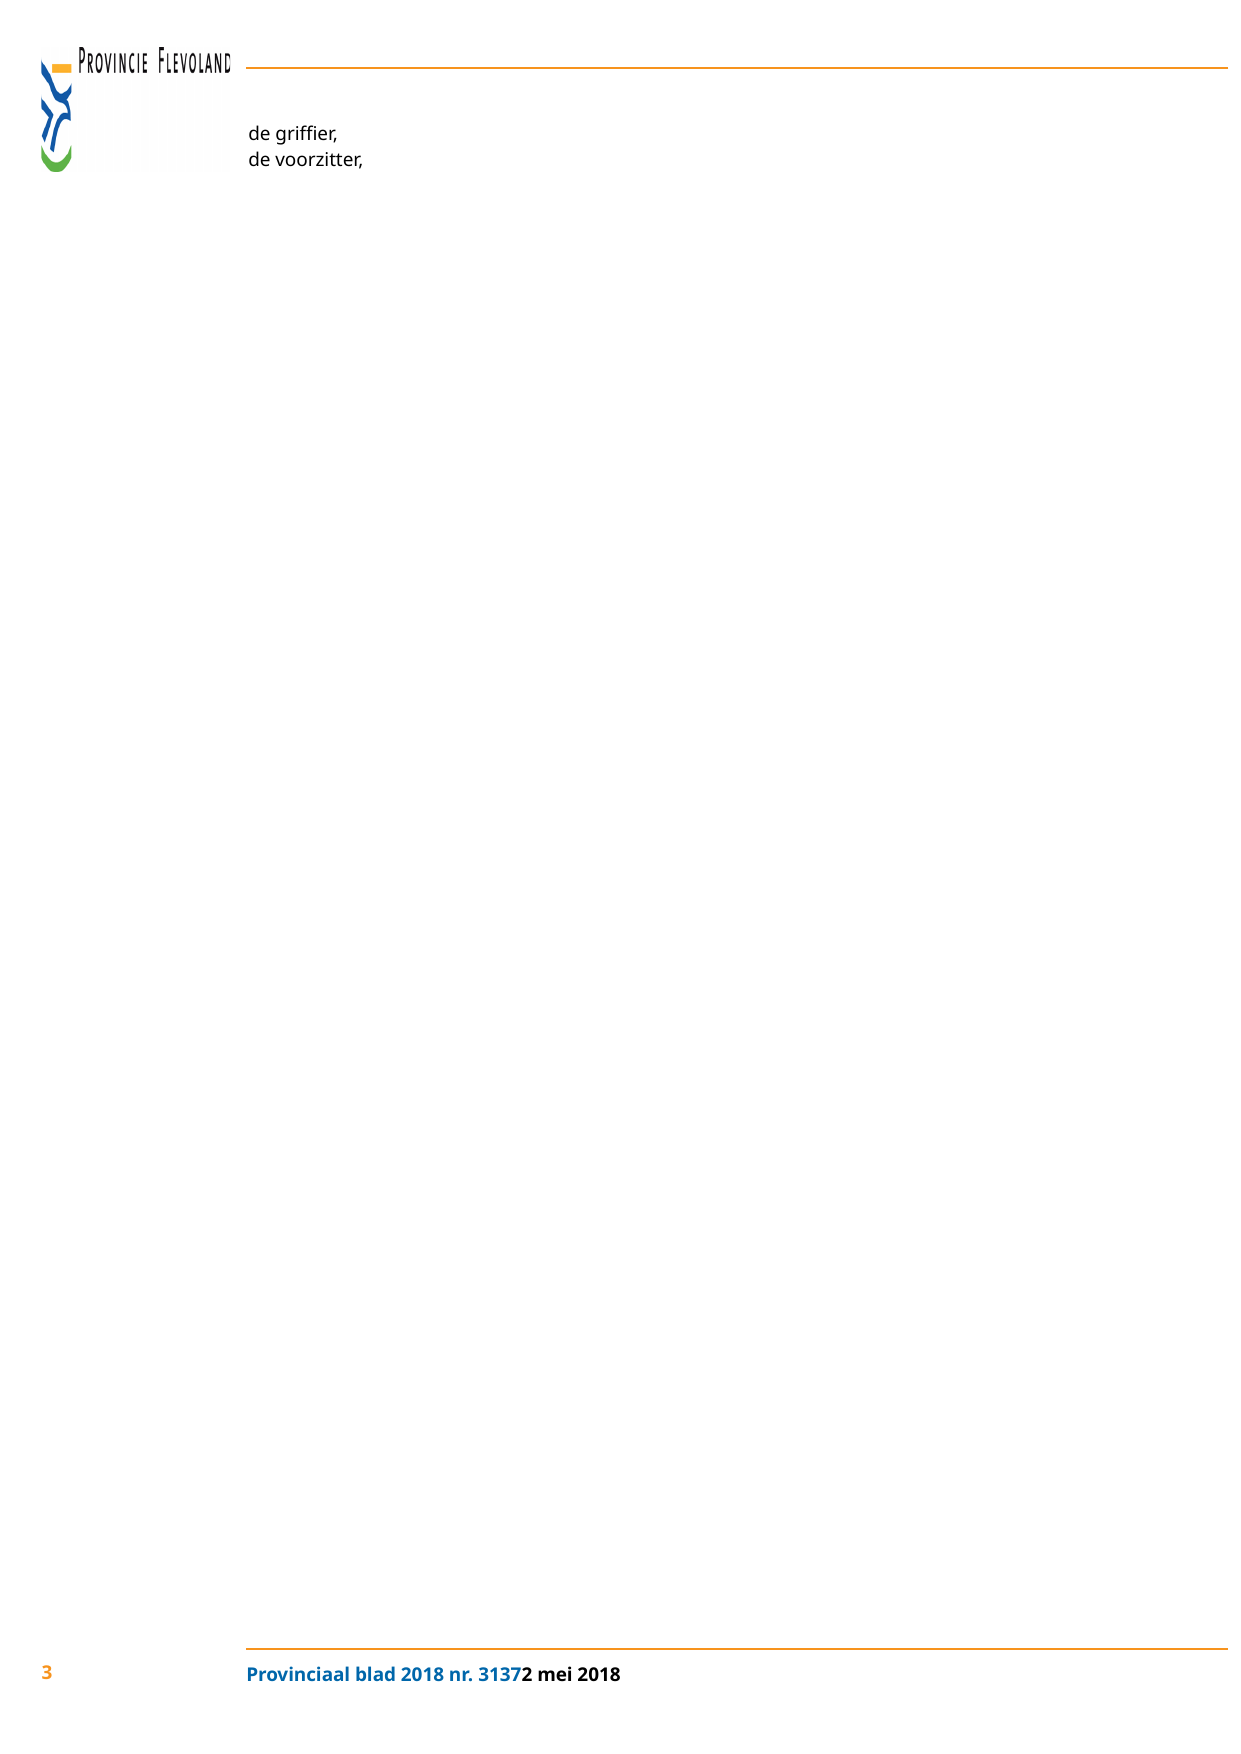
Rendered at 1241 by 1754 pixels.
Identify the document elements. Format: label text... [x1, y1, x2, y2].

picture [41, 47, 231, 172]
text de voorzitter, [248, 146, 1152, 172]
text de griffier, [248, 121, 1152, 146]
